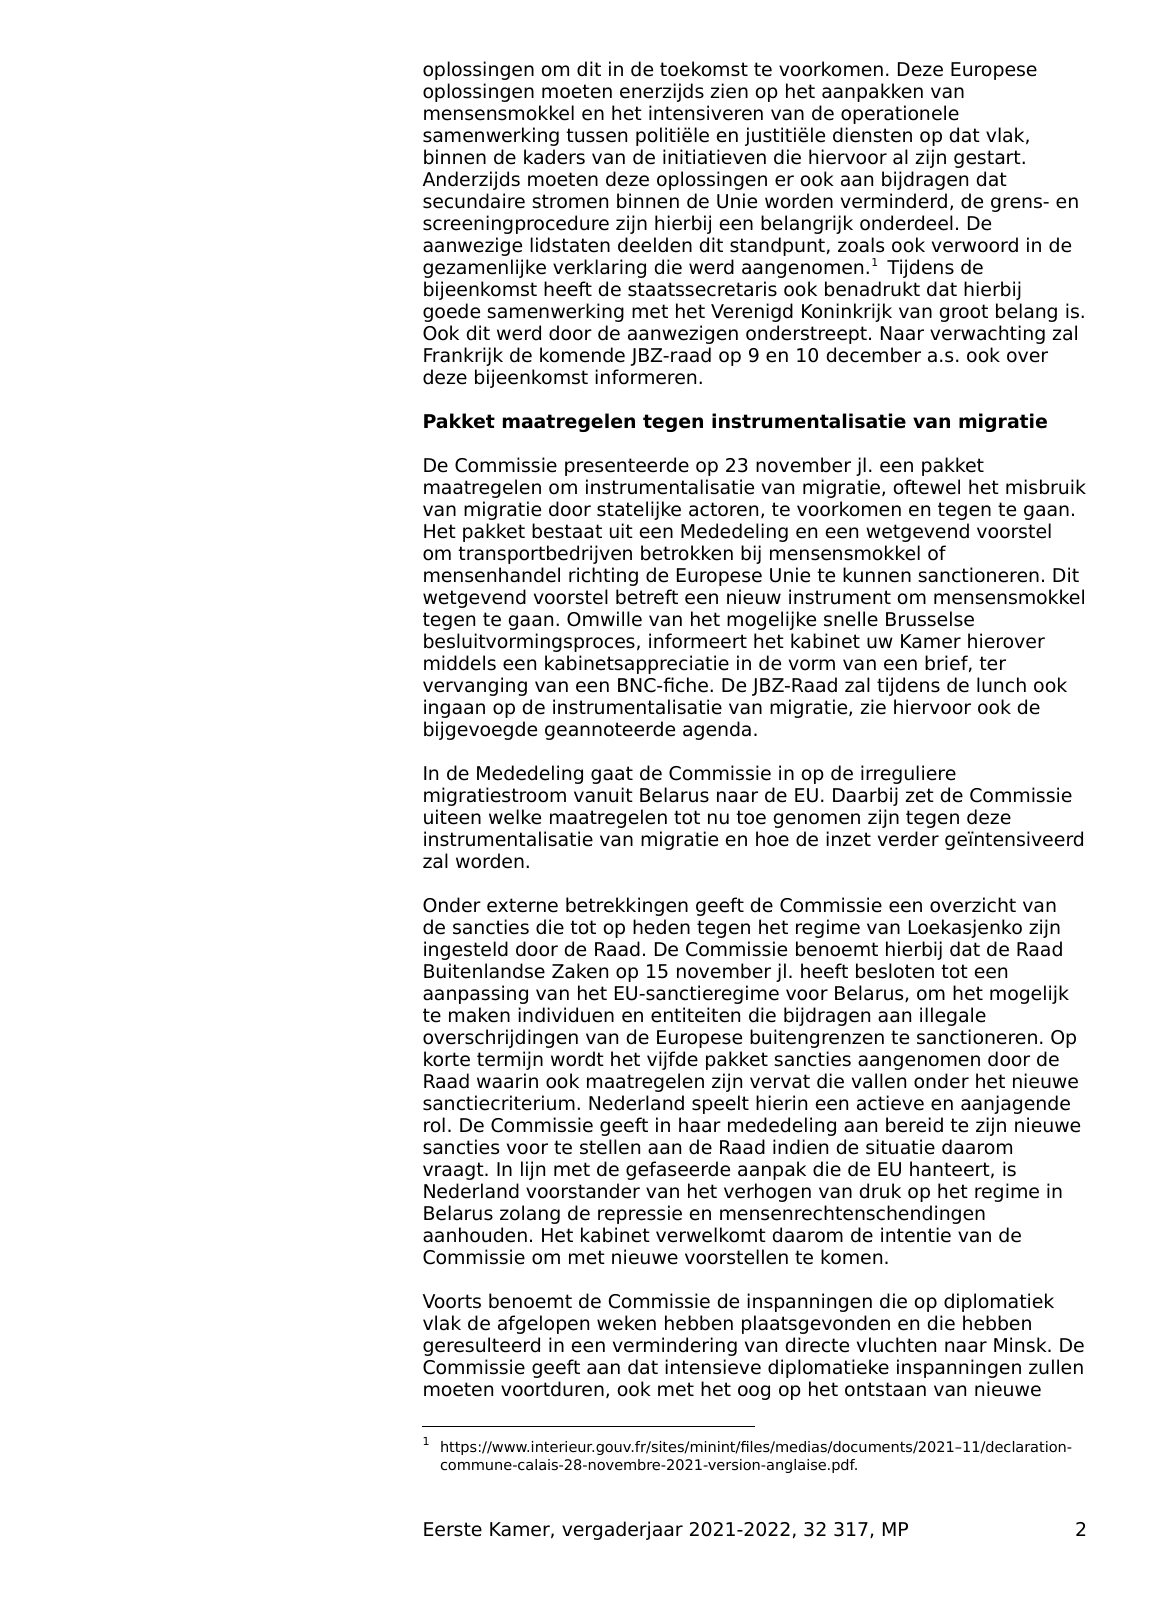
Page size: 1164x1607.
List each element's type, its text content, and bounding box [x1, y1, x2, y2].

text oplossingen om dit in de toekomst te voorkomen. Deze Europese oplossingen moeten enerzijds zien op het aanpakken van mensensmokkel en het intensiveren van de operationele samenwerking tussen politiële en justitiële diensten op dat vlak, binnen de kaders van de initiatieven die hiervoor al zijn gestart. Anderzijds moeten deze oplossingen er ook aan bijdragen dat secundaire stromen binnen de Unie worden verminderd, de grens- en screeningprocedure zijn hierbij een belangrijk onderdeel. De aanwezige lidstaten deelden dit standpunt, zoals ook verwoord in de gezamenlijke verklaring die werd aangenomen. Tijdens de bijeenkomst heeft de staatssecretaris ook benadrukt dat hierbij goede samenwerking met het Verenigd Koninkrijk van groot belang is. Ook dit werd door de aanwezigen onderstreept. Naar verwachting zal Frankrijk de komende JBZ-raad op 9 en 10 december a.s. ook over deze bijeenkomst informeren. [422, 59, 1087, 389]
text Onder externe betrekkingen geeft de Commissie een overzicht van de sancties die tot op heden tegen het regime van Loekasjenko zijn ingesteld door de Raad. De Commissie benoemt hierbij dat de Raad Buitenlandse Zaken op 15 november jl. heeft besloten tot een aanpassing van het EU-sanctieregime voor Belarus, om het mogelijk te maken individuen en entiteiten die bijdragen aan illegale overschrijdingen van de Europese buitengrenzen te sanctioneren. Op korte termijn wordt het vijfde pakket sancties aangenomen door de Raad waarin ook maatregelen zijn vervat die vallen onder het nieuwe sanctiecriterium. Nederland speelt hierin een actieve en aanjagende rol. De Commissie geeft in haar mededeling aan bereid te zijn nieuwe sancties voor te stellen aan de Raad indien de situatie daarom vraagt. In lijn met de gefaseerde aanpak die de EU hanteert, is Nederland voorstander van het verhogen van druk op het regime in Belarus zolang de repressie en mensenrechtenschendingen aanhouden. Het kabinet verwelkomt daarom de intentie van de Commissie om met nieuwe voorstellen te komen. [422, 895, 1087, 1269]
text https://www.interieur.gouv.fr/sites/minint/files/medias/documents/2021–11/declaration-commune-calais-28-novembre-2021-version-anglaise.pdf. [422, 1435, 1087, 1474]
text In de Mededeling gaat de Commissie in op de irreguliere migratiestroom vanuit Belarus naar de EU. Daarbij zet de Commissie uiteen welke maatregelen tot nu toe genomen zijn tegen deze instrumentalisatie van migratie en hoe de inzet verder geïntensiveerd zal worden. [422, 763, 1087, 873]
text De Commissie presenteerde op 23 november jl. een pakket maatregelen om instrumentalisatie van migratie, oftewel het misbruik van migratie door statelijke actoren, te voorkomen en tegen te gaan. Het pakket bestaat uit een Mededeling en een wetgevend voorstel om transportbedrijven betrokken bij mensensmokkel of mensenhandel richting de Europese Unie te kunnen sanctioneren. Dit wetgevend voorstel betreft een nieuw instrument om mensensmokkel tegen te gaan. Omwille van het mogelijke snelle Brusselse besluitvormingsproces, informeert het kabinet uw Kamer hierover middels een kabinetsappreciatie in de vorm van een brief, ter vervanging van een BNC-fiche. De JBZ-Raad zal tijdens de lunch ook ingaan op de instrumentalisatie van migratie, zie hiervoor ook de bijgevoegde geannoteerde agenda. [422, 455, 1087, 741]
text Voorts benoemt de Commissie de inspanningen die op diplomatiek vlak de afgelopen weken hebben plaatsgevonden en die hebben geresulteerd in een vermindering van directe vluchten naar Minsk. De Commissie geeft aan dat intensieve diplomatieke inspanningen zullen moeten voortduren, ook met het oog op het ontstaan van nieuwe [422, 1291, 1087, 1401]
subtitle Pakket maatregelen tegen instrumentalisatie van migratie [422, 411, 1087, 433]
